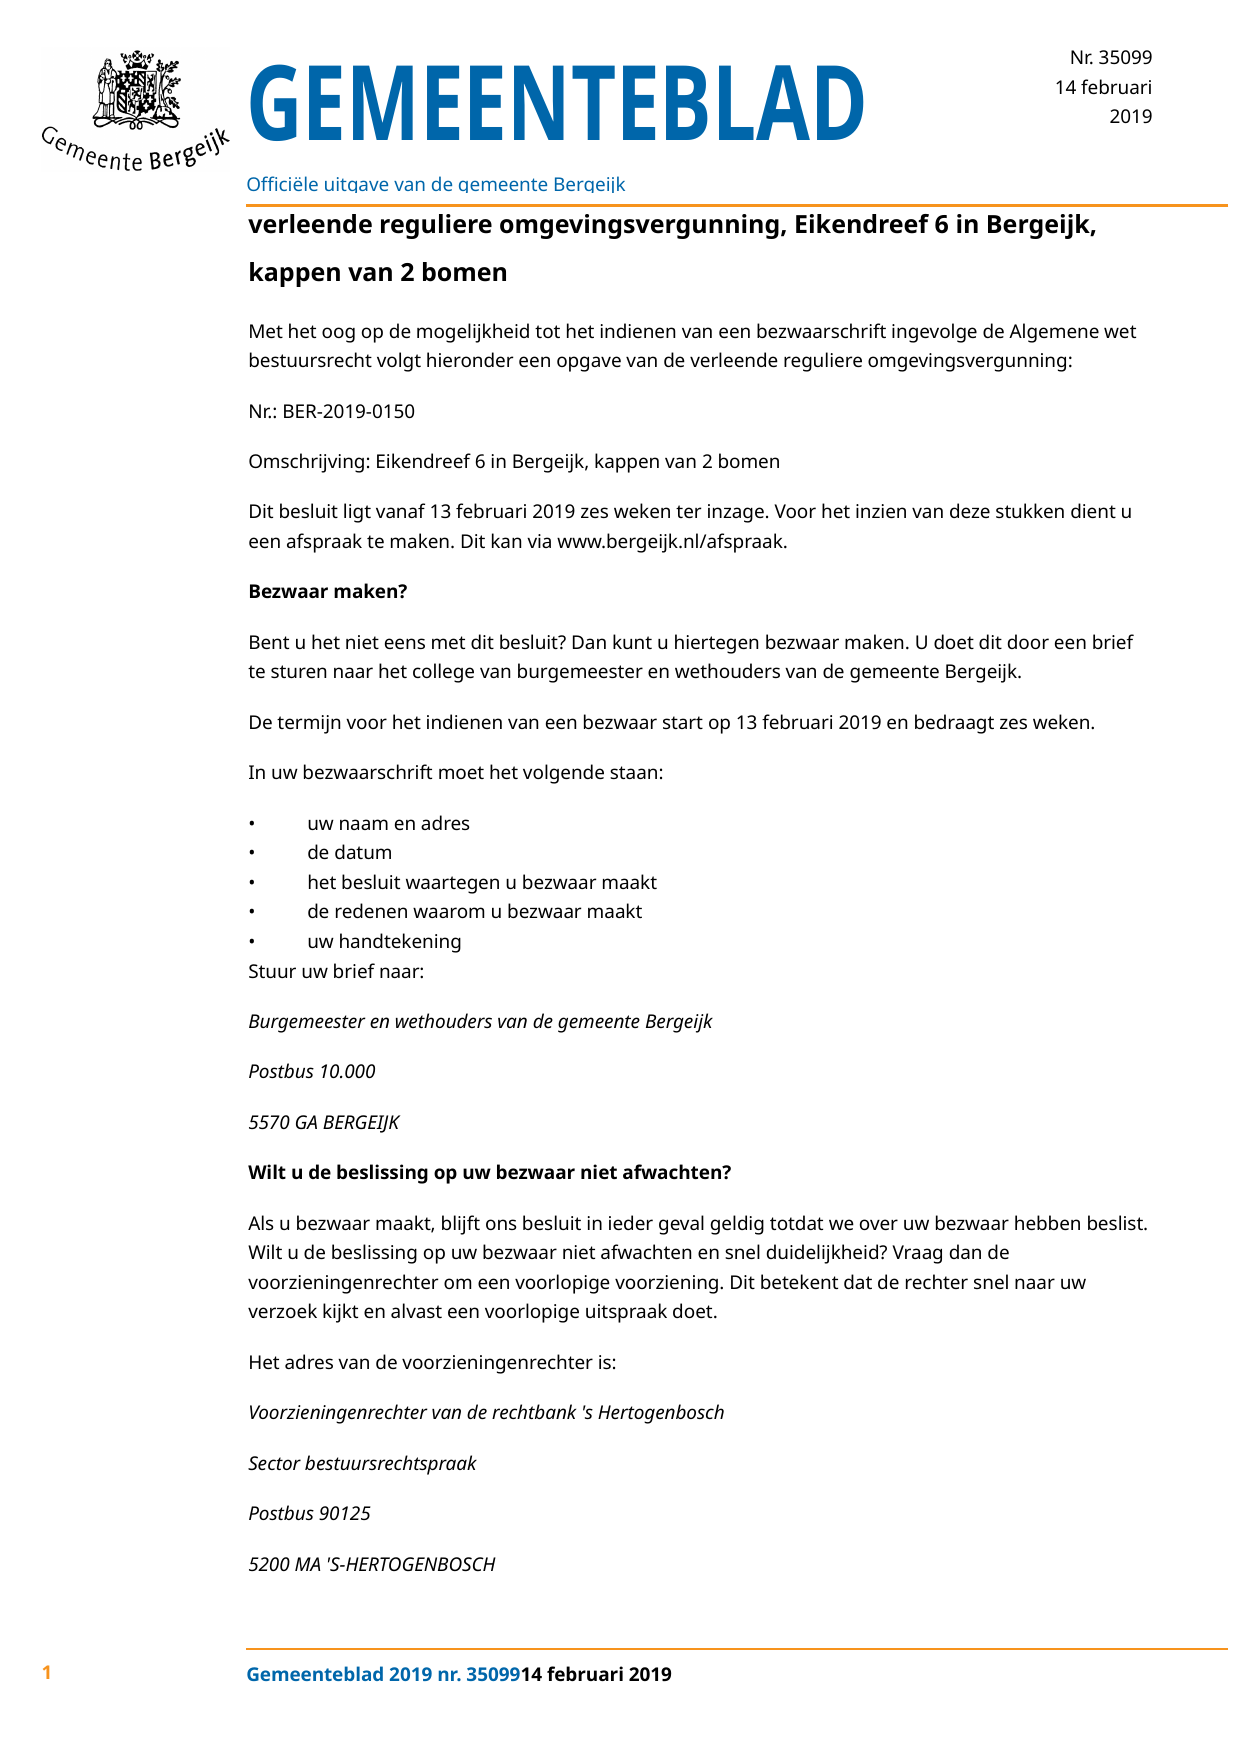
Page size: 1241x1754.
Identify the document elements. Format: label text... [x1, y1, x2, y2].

text Stuur uw brief naar: [248, 958, 1152, 984]
text Dit besluit ligt vanaf 13 februari 2019 zes weken ter inzage. Voor het inzien van deze stukken dient u een afspraak te maken. Dit kan via www.bergeijk.nl/afspraak. [248, 499, 1152, 554]
text Burgemeester en wethouders van de gemeente Bergeijk [248, 1008, 1152, 1034]
list uw naam en adres [248, 810, 1152, 836]
text In uw bezwaarschrift moet het volgende staan: [248, 759, 1152, 785]
text verleende reguliere omgevingsvergunning, Eikendreef 6 in Bergeijk, kappen van 2 bomen [248, 207, 1152, 288]
text De termijn voor het indienen van een bezwaar start op 13 februari 2019 en bedraagt zes weken. [248, 709, 1152, 735]
text Met het oog op de mogelijkheid tot het indienen van een bezwaarschrift ingevolge de Algemene wet bestuursrecht volgt hieronder een opgave van de verleende reguliere omgevingsvergunning: [248, 318, 1152, 373]
text Nr.: BER-2019-0150 [248, 398, 1152, 424]
text Voorzieningenrechter van de rechtbank 's Hertogenbosch [248, 1399, 1152, 1425]
list de redenen waarom u bezwaar maakt [248, 899, 1152, 924]
text Bent u het niet eens met dit besluit? Dan kunt u hiertegen bezwaar maken. U doet dit door een brief te sturen naar het college van burgemeester en wethouders van de gemeente Bergeijk. [248, 629, 1152, 684]
list uw handtekening [248, 928, 1152, 954]
text Sector bestuursrechtspraak [248, 1450, 1152, 1476]
text 5200 MA 'S-HERTOGENBOSCH [248, 1551, 1152, 1577]
text Het adres van de voorzieningenrechter is: [248, 1349, 1152, 1375]
text 5570 GA BERGEIJK [248, 1109, 1152, 1135]
text Omschrijving: Eikendreef 6 in Bergeijk, kappen van 2 bomen [248, 448, 1152, 474]
text Bezwaar maken? [248, 579, 1152, 604]
text Als u bezwaar maakt, blijft ons besluit in ieder geval geldig totdat we over uw bezwaar hebben beslist. Wilt u de beslissing op uw bezwaar niet afwachten en snel duidelijkheid? Vraag dan de voorzieningenrechter om een voorlopige voorziening. Dit betekent dat de rechter snel naar uw verzoek kijkt en alvast een voorlopige uitspraak doet. [248, 1210, 1152, 1324]
text Wilt u de beslissing op uw bezwaar niet afwachten? [248, 1159, 1152, 1185]
text Postbus 10.000 [248, 1059, 1152, 1084]
list het besluit waartegen u bezwaar maakt [248, 869, 1152, 895]
picture [41, 47, 231, 172]
text Postbus 90125 [248, 1500, 1152, 1526]
list de datum [248, 839, 1152, 865]
